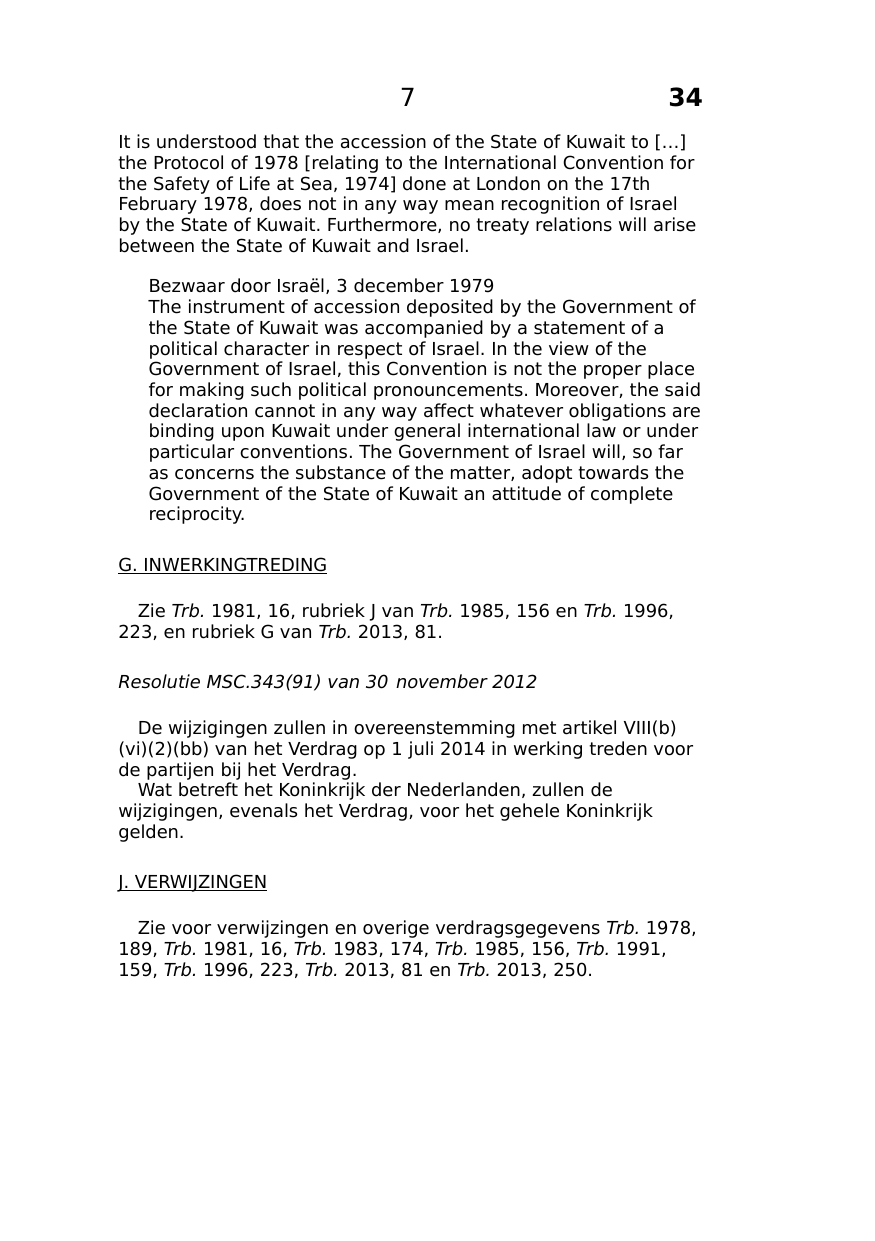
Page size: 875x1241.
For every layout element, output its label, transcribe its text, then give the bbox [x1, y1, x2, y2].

subtitle J. VERWIJZINGEN [118, 872, 703, 893]
text Zie voor verwijzingen en overige verdragsgegevens Trb. 1978, 189, Trb. 1981, 16, Trb. 1983, 174, Trb. 1985, 156, Trb. 1991, 159, Trb. 1996, 223, Trb. 2013, 81 en Trb. 2013, 250. [118, 918, 703, 980]
text Wat betreft het Koninkrijk der Nederlanden, zullen de wijzigingen, evenals het Verdrag, voor het gehele Koninkrijk gelden. [118, 780, 703, 842]
text It is understood that the accession of the State of Kuwait to […] the Protocol of 1978 [relating to the International Convention for the Safety of Life at Sea, 1974] done at London on the 17th February 1978, does not in any way mean recognition of Israel by the State of Kuwait. Furthermore, no treaty relations will arise between the State of Kuwait and Israel. [118, 132, 703, 256]
subtitle G. INWERKINGTREDING [118, 555, 703, 576]
text Bezwaar door Israël, 3 december 1979 [148, 276, 703, 297]
subtitle Resolutie MSC.343(91) van 30 november 2012 [118, 672, 703, 693]
text The instrument of accession deposited by the Government of the State of Kuwait was accompanied by a statement of a political character in respect of Israel. In the view of the Government of Israel, this Convention is not the proper place for making such political pronouncements. Moreover, the said declaration cannot in any way affect whatever obligations are binding upon Kuwait under general international law or under particular conventions. The Government of Israel will, so far as concerns the substance of the matter, adopt towards the Government of the State of Kuwait an attitude of complete reciprocity. [148, 297, 703, 525]
text De wijzigingen zullen in overeenstemming met artikel VIII(b)(vi)(2)(bb) van het Verdrag op 1 juli 2014 in werking treden voor de partijen bij het Verdrag. [118, 718, 703, 780]
text Zie Trb. 1981, 16, rubriek J van Trb. 1985, 156 en Trb. 1996, 223, en rubriek G van Trb. 2013, 81. [118, 601, 703, 642]
